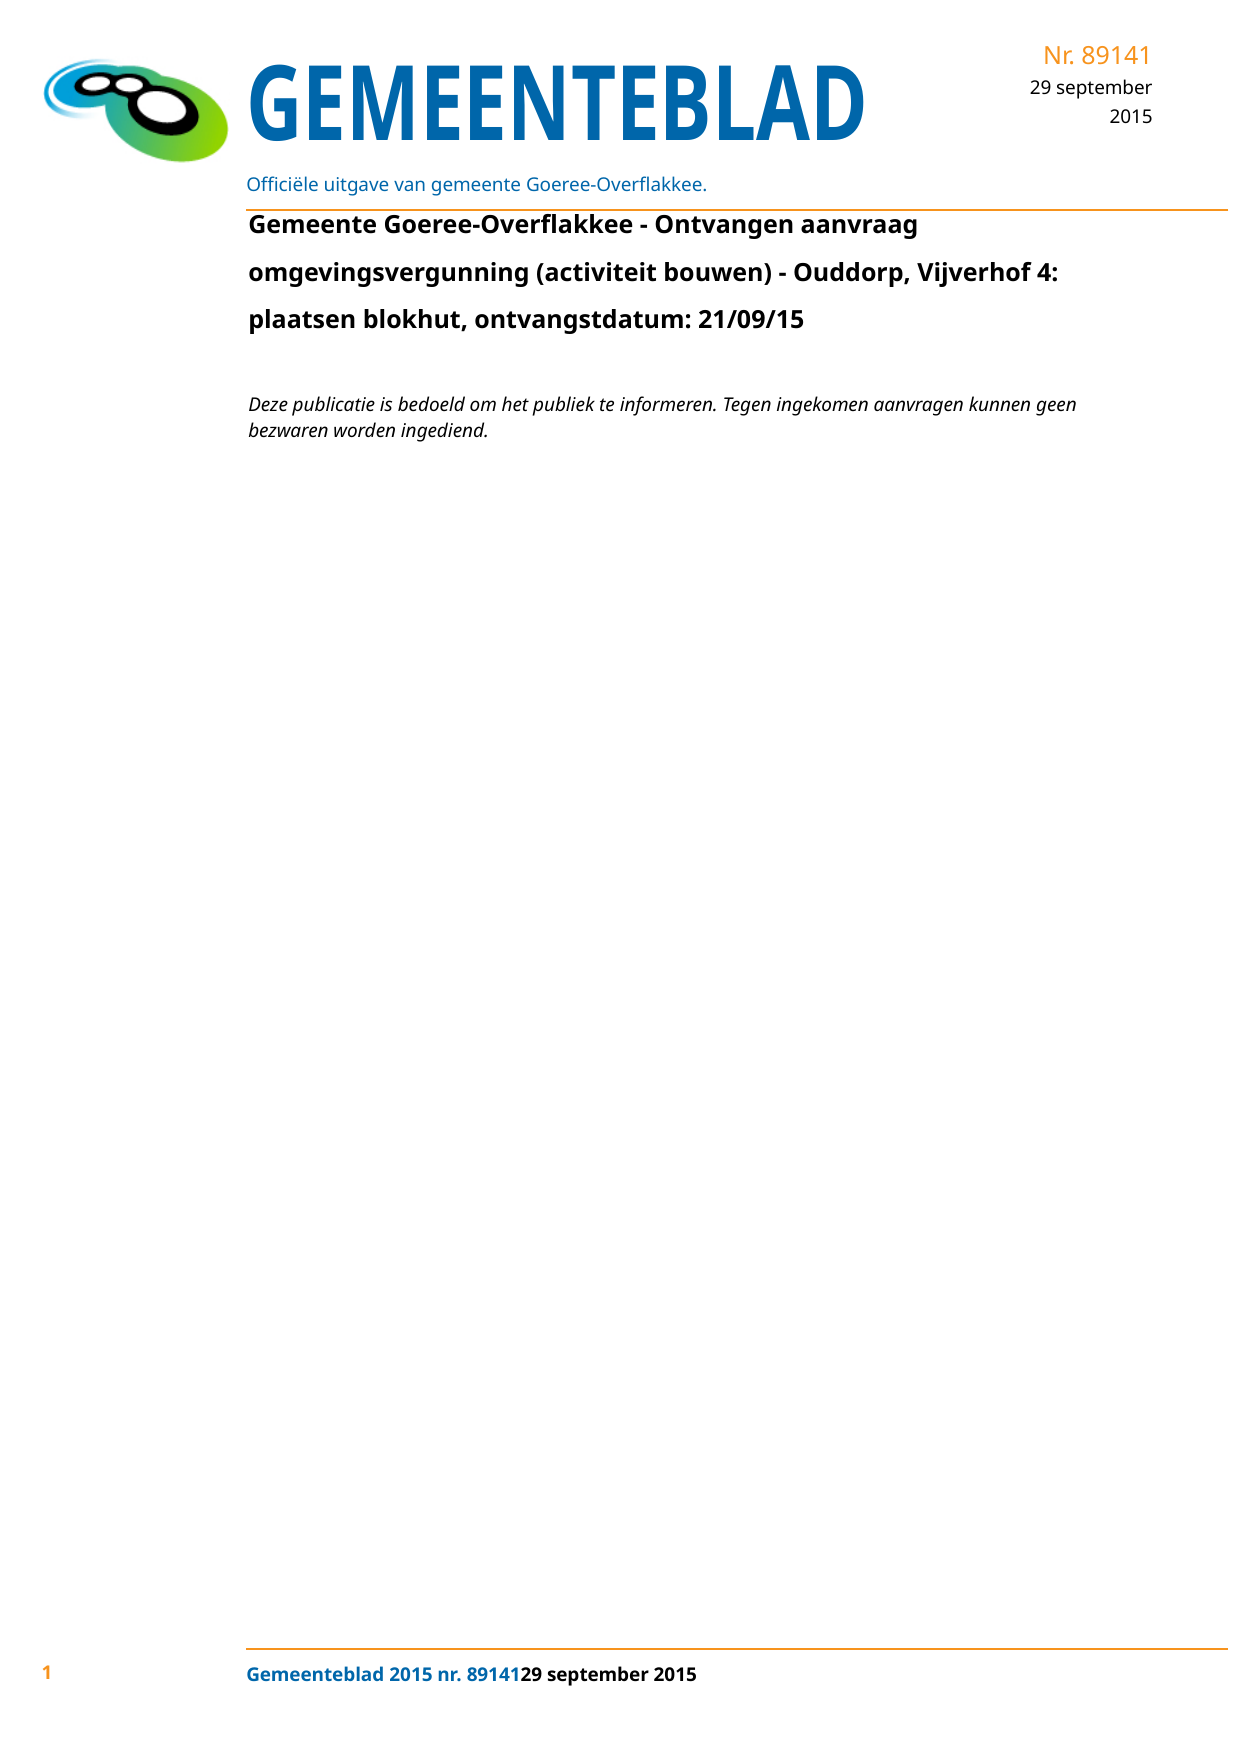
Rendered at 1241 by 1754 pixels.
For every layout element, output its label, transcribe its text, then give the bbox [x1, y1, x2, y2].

text Deze publicatie is bedoeld om het publiek te informeren. Tegen ingekomen aanvragen kunnen geen bezwaren worden ingediend. [248, 391, 1152, 443]
picture [41, 47, 231, 172]
text Gemeente Goeree-Overflakkee - Ontvangen aanvraag omgevingsvergunning (activiteit bouwen) - Ouddorp, Vijverhof 4: plaatsen blokhut, ontvangstdatum: 21/09/15 [248, 211, 1152, 336]
